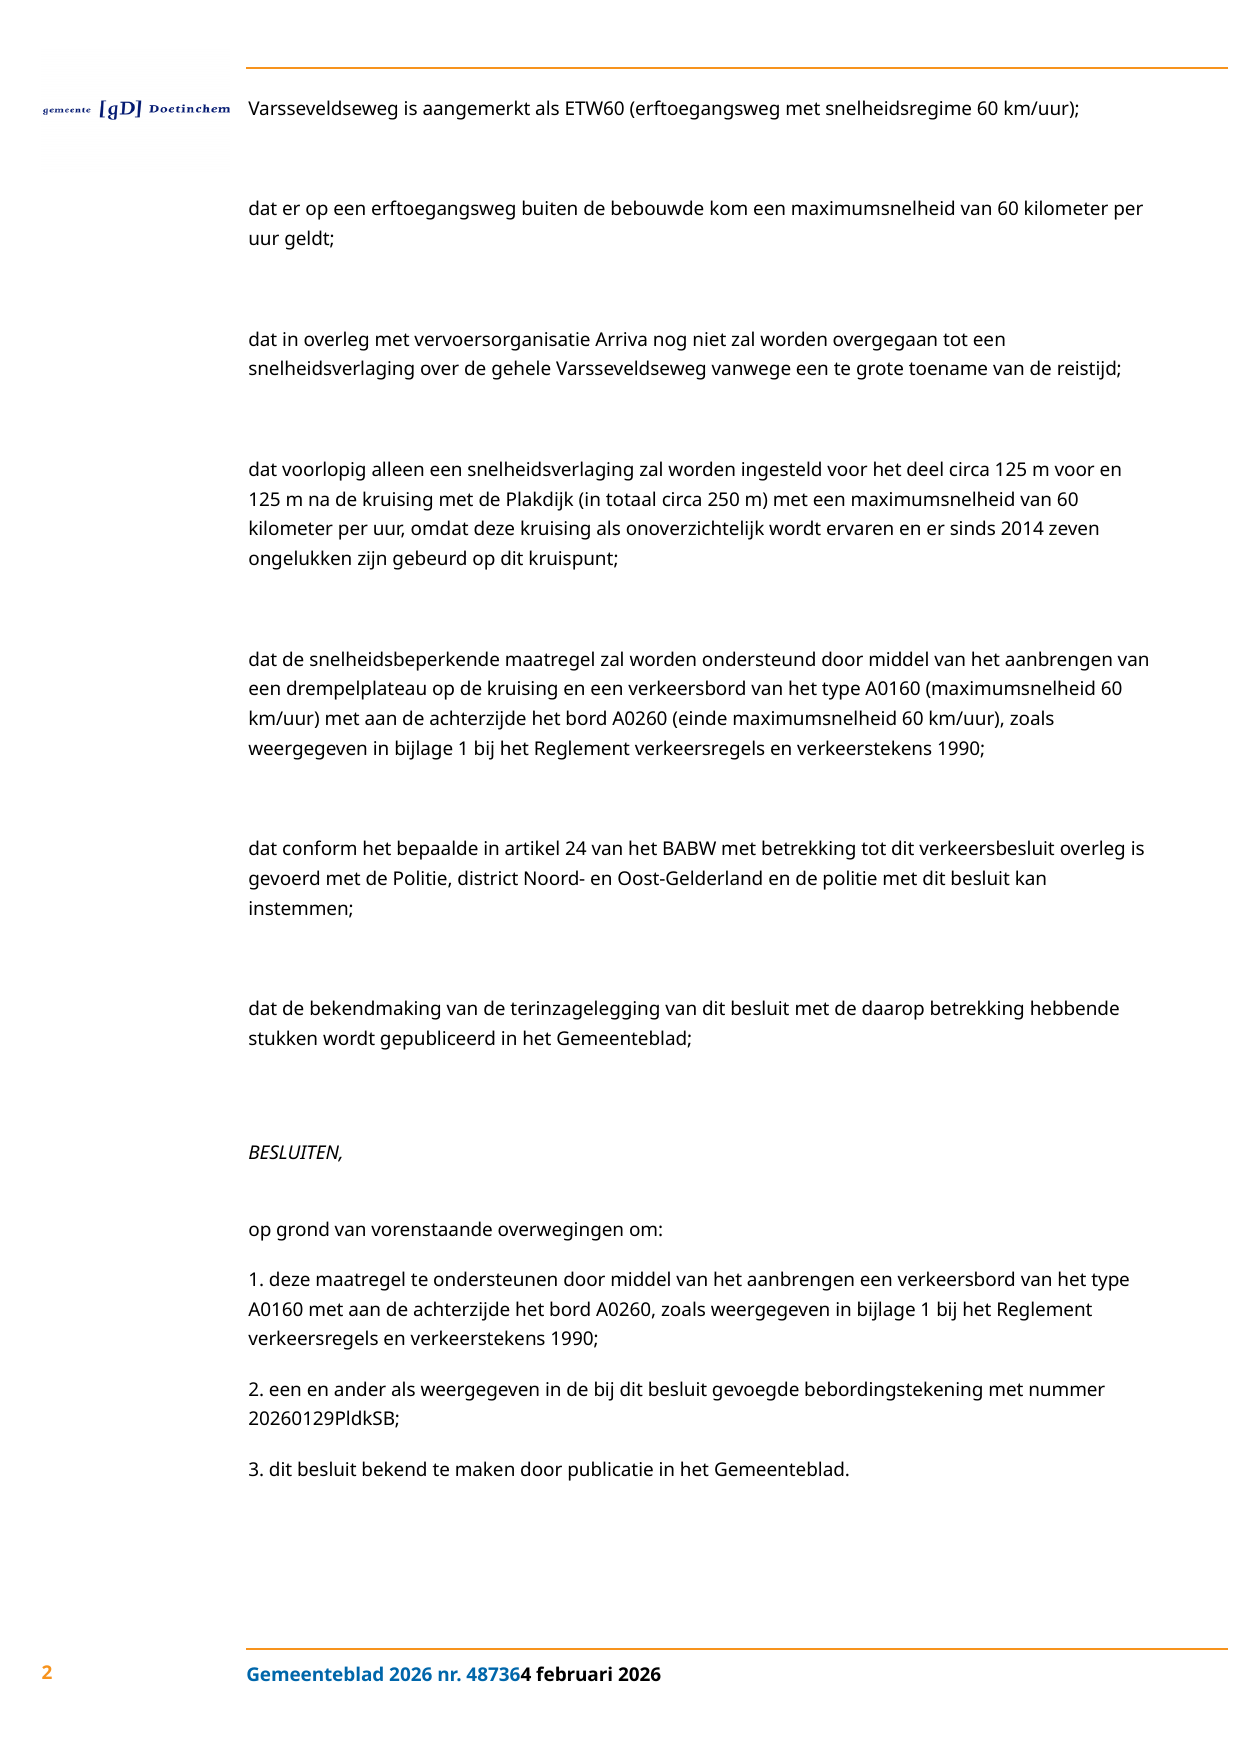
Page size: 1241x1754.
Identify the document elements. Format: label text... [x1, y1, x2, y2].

text dat in overleg met vervoersorganisatie Arriva nog niet zal worden overgegaan tot een snelheidsverlaging over de gehele Varsseveldseweg vanwege een te grote toename van de reistijd; [248, 326, 1152, 381]
text Varsseveldseweg is aangemerkt als ETW60 (erftoegangsweg met snelheidsregime 60 km/uur); [248, 95, 1152, 121]
text dat de snelheidsbeperkende maatregel zal worden ondersteund door middel van het aanbrengen van een drempelplateau op de kruising en een verkeersbord van het type A0160 (maximumsnelheid 60 km/uur) met aan de achterzijde het bord A0260 (einde maximumsnelheid 60 km/uur), zoals weergegeven in bijlage 1 bij het Reglement verkeersregels en verkeerstekens 1990; [248, 646, 1152, 761]
text dat er op een erftoegangsweg buiten de bebouwde kom een maximumsnelheid van 60 kilometer per uur geldt; [248, 196, 1152, 251]
picture [41, 47, 231, 172]
text 2. een en ander als weergegeven in de bij dit besluit gevoegde bebordingstekening met nummer 20260129PldkSB; [248, 1376, 1152, 1431]
text dat de bekendmaking van de terinzagelegging van dit besluit met de daarop betrekking hebbende stukken wordt gepubliceerd in het Gemeenteblad; [248, 996, 1152, 1051]
text 1. deze maatregel te ondersteunen door middel van het aanbrengen een verkeersbord van het type A0160 met aan de achterzijde het bord A0260, zoals weergegeven in bijlage 1 bij het Reglement verkeersregels en verkeerstekens 1990; [248, 1266, 1152, 1351]
text 3. dit besluit bekend te maken door publicatie in het Gemeenteblad. [248, 1456, 1152, 1481]
text dat voorlopig alleen een snelheidsverlaging zal worden ingesteld voor het deel circa 125 m voor en 125 m na de kruising met de Plakdijk (in totaal circa 250 m) met een maximumsnelheid van 60 kilometer per uur, omdat deze kruising als onoverzichtelijk wordt ervaren en er sinds 2014 zeven ongelukken zijn gebeurd op dit kruispunt; [248, 456, 1152, 571]
text dat conform het bepaalde in artikel 24 van het BABW met betrekking tot dit verkeersbesluit overleg is gevoerd met de Politie, district Noord- en Oost-Gelderland en de politie met dit besluit kan instemmen; [248, 836, 1152, 921]
text BESLUITEN, [248, 1139, 1152, 1165]
text op grond van vorenstaande overwegingen om: [248, 1216, 1152, 1241]
